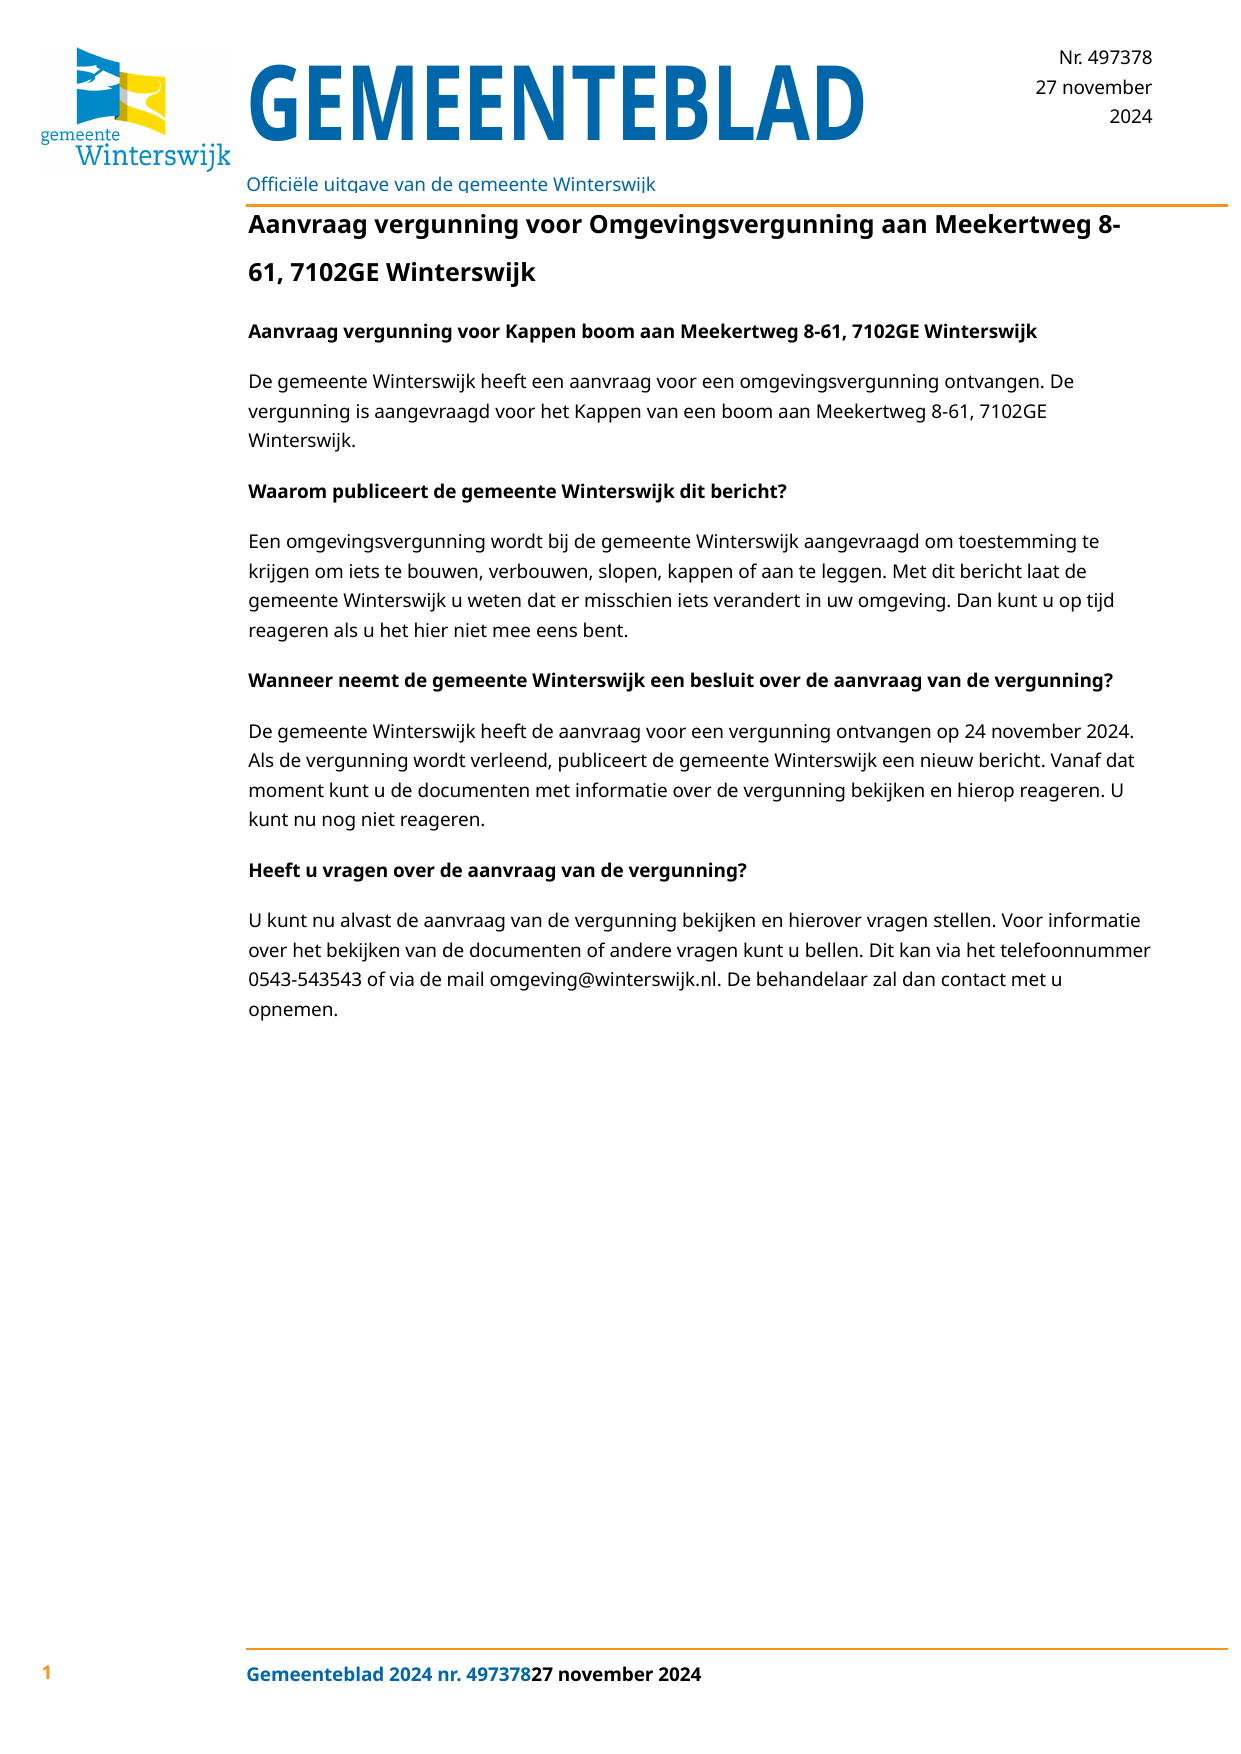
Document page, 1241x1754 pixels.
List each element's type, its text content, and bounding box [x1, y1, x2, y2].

text De gemeente Winterswijk heeft een aanvraag voor een omgevingsvergunning ontvangen. De vergunning is aangevraagd voor het Kappen van een boom aan Meekertweg 8-61, 7102GE Winterswijk. [248, 368, 1152, 453]
text Heeft u vragen over de aanvraag van de vergunning? [248, 857, 1152, 883]
text Een omgevingsvergunning wordt bij de gemeente Winterswijk aangevraagd om toestemming te krijgen om iets te bouwen, verbouwen, slopen, kappen of aan te leggen. Met dit bericht laat de gemeente Winterswijk u weten dat er misschien iets verandert in uw omgeving. Dan kunt u op tijd reageren als u het hier niet mee eens bent. [248, 528, 1152, 643]
text Aanvraag vergunning voor Omgevingsvergunning aan Meekertweg 8-61, 7102GE Winterswijk [248, 207, 1152, 288]
text U kunt nu alvast de aanvraag van de vergunning bekijken en hierover vragen stellen. Voor informatie over het bekijken van de documenten of andere vragen kunt u bellen. Dit kan via het telefoonnummer 0543-543543 of via de mail omgeving@winterswijk.nl. De behandelaar zal dan contact met u opnemen. [248, 907, 1152, 1022]
text Aanvraag vergunning voor Kappen boom aan Meekertweg 8-61, 7102GE Winterswijk [248, 318, 1152, 344]
text De gemeente Winterswijk heeft de aanvraag voor een vergunning ontvangen op 24 november 2024. Als de vergunning wordt verleend, publiceert de gemeente Winterswijk een nieuw bericht. Vanaf dat moment kunt u de documenten met informatie over de vergunning bekijken en hierop reageren. U kunt nu nog niet reageren. [248, 718, 1152, 832]
picture [225, 153, 231, 162]
text Waarom publiceert de gemeente Winterswijk dit bericht? [248, 478, 1152, 504]
text Wanneer neemt de gemeente Winterswijk een besluit over de aanvraag van de vergunning? [248, 667, 1152, 693]
picture [41, 47, 231, 172]
